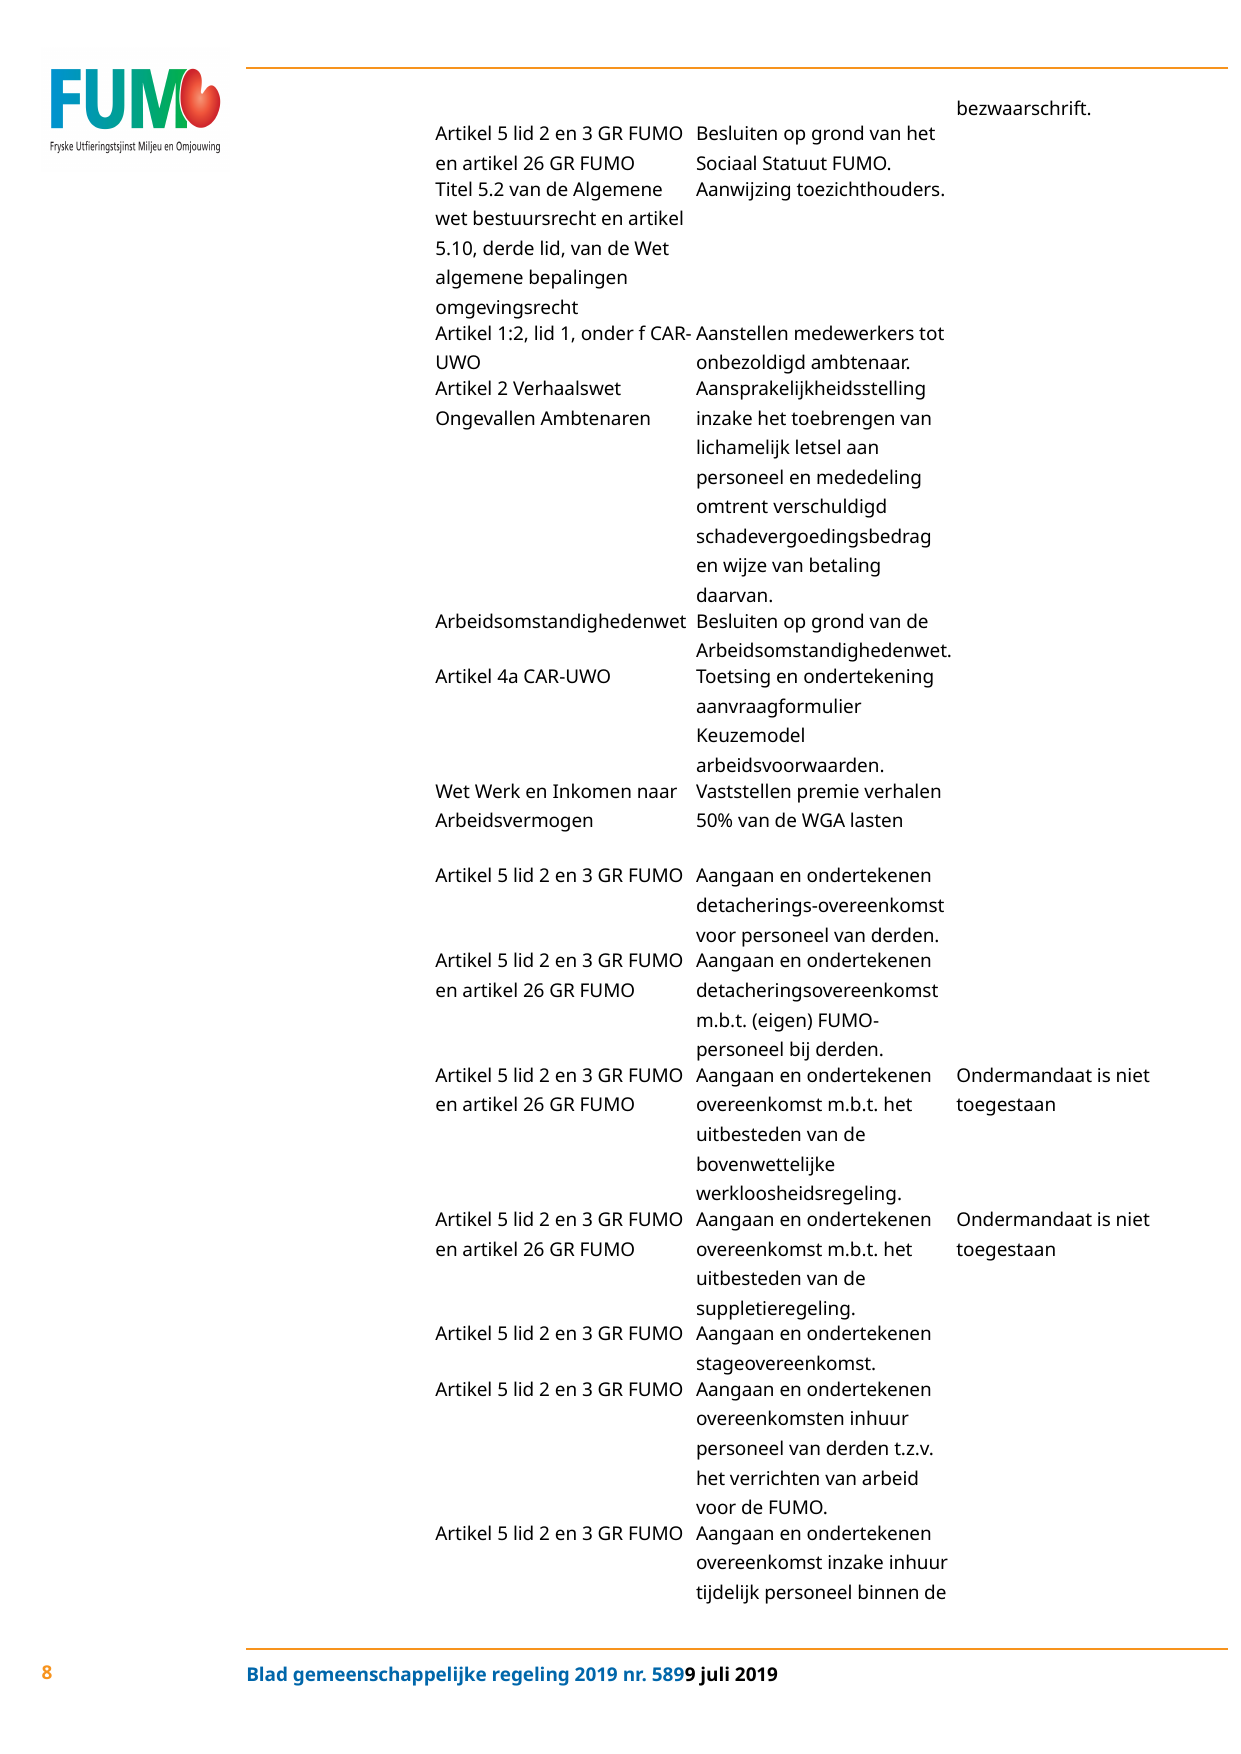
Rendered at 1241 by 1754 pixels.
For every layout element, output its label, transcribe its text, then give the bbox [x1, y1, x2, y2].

table_cell Vaststellen premie verhalen 50% van de WGA lasten [696, 778, 956, 863]
table_cell Artikel 5 lid 2 en 3 GR FUMO [435, 1321, 696, 1376]
picture [41, 47, 231, 172]
table_cell Artikel 4a CAR-UWO [435, 663, 696, 778]
table_cell [956, 176, 1152, 320]
table_cell Artikel 5 lid 2 en 3 GR FUMO en artikel 26 GR FUMO [435, 121, 696, 176]
table_cell Aanwijzing toezichthouders. [696, 176, 956, 320]
table_cell [956, 948, 1152, 1062]
table_cell Titel 5.2 van de Algemene wet bestuursrecht en artikel 5.10, derde lid, van de Wet algemene bepalingen omgevingsrecht [435, 176, 696, 320]
table_cell Wet Werk en Inkomen naar Arbeidsvermogen [435, 778, 696, 863]
table_cell [956, 121, 1152, 176]
table_cell [248, 95, 435, 121]
table_cell [248, 1376, 435, 1520]
table_cell [248, 663, 435, 778]
table_cell [248, 863, 435, 948]
table_cell [248, 320, 435, 375]
table_cell Aangaan en ondertekenen overeenkomst inzake inhuur tijdelijk personeel binnen de [696, 1520, 956, 1605]
table_cell Artikel 5 lid 2 en 3 GR FUMO [435, 1520, 696, 1605]
table_cell [248, 121, 435, 176]
table_cell Artikel 5 lid 2 en 3 GR FUMO [435, 1376, 696, 1520]
table_cell Aangaan en ondertekenen stageovereenkomst. [696, 1321, 956, 1376]
table_cell [956, 375, 1152, 608]
table_cell [956, 663, 1152, 778]
table_cell [248, 608, 435, 663]
table_cell Besluiten op grond van de Arbeidsomstandighedenwet. [696, 608, 956, 663]
table_cell [248, 948, 435, 1062]
table_cell Ondermandaat is niet toegestaan [956, 1062, 1152, 1206]
table_cell Aangaan en ondertekenen overeenkomsten inhuur personeel van derden t.z.v. het verrichten van arbeid voor de FUMO. [696, 1376, 956, 1520]
table_cell Artikel 5 lid 2 en 3 GR FUMO [435, 863, 696, 948]
table_cell Aanstellen medewerkers tot onbezoldigd ambtenaar. [696, 320, 956, 375]
table_cell [248, 176, 435, 320]
table_cell [435, 95, 696, 121]
table_cell [956, 608, 1152, 663]
table_cell Artikel 5 lid 2 en 3 GR FUMO en artikel 26 GR FUMO [435, 948, 696, 1062]
table_cell Aangaan en ondertekenen detacheringsovereenkomst m.b.t. (eigen) FUMO-personeel bij derden. [696, 948, 956, 1062]
table_cell Besluiten op grond van het Sociaal Statuut FUMO. [696, 121, 956, 176]
table_cell [696, 95, 956, 121]
table_cell Aangaan en ondertekenen overeenkomst m.b.t. het uitbesteden van de suppletieregeling. [696, 1206, 956, 1321]
table_cell Artikel 2 Verhaalswet Ongevallen Ambtenaren [435, 375, 696, 608]
table_cell Artikel 1:2, lid 1, onder f CAR-UWO [435, 320, 696, 375]
table_cell bezwaarschrift. [956, 95, 1152, 121]
table_cell [248, 1062, 435, 1206]
table_cell [248, 1321, 435, 1376]
table_cell Artikel 5 lid 2 en 3 GR FUMO en artikel 26 GR FUMO [435, 1062, 696, 1206]
table_cell [956, 320, 1152, 375]
table_cell [248, 778, 435, 863]
table_cell [248, 1206, 435, 1321]
table_cell Ondermandaat is niet toegestaan [956, 1206, 1152, 1321]
table_cell Aansprakelijkheidsstelling inzake het toebrengen van lichamelijk letsel aan personeel en mededeling omtrent verschuldigd schadevergoedingsbedrag en wijze van betaling daarvan. [696, 375, 956, 608]
table_cell [248, 375, 435, 608]
table_cell [956, 1321, 1152, 1376]
table_cell [956, 863, 1152, 948]
table_cell [956, 1376, 1152, 1520]
table_cell Aangaan en ondertekenen overeenkomst m.b.t. het uitbesteden van de bovenwettelijke werkloosheidsregeling. [696, 1062, 956, 1206]
table_cell [248, 1520, 435, 1605]
table_cell Aangaan en ondertekenen detacherings-overeenkomst voor personeel van derden. [696, 863, 956, 948]
table_cell Arbeidsomstandighedenwet [435, 608, 696, 663]
table_cell Toetsing en ondertekening aanvraagformulier Keuzemodel arbeidsvoorwaarden. [696, 663, 956, 778]
table_cell [956, 778, 1152, 863]
table_cell Artikel 5 lid 2 en 3 GR FUMO en artikel 26 GR FUMO [435, 1206, 696, 1321]
table_cell [956, 1520, 1152, 1605]
